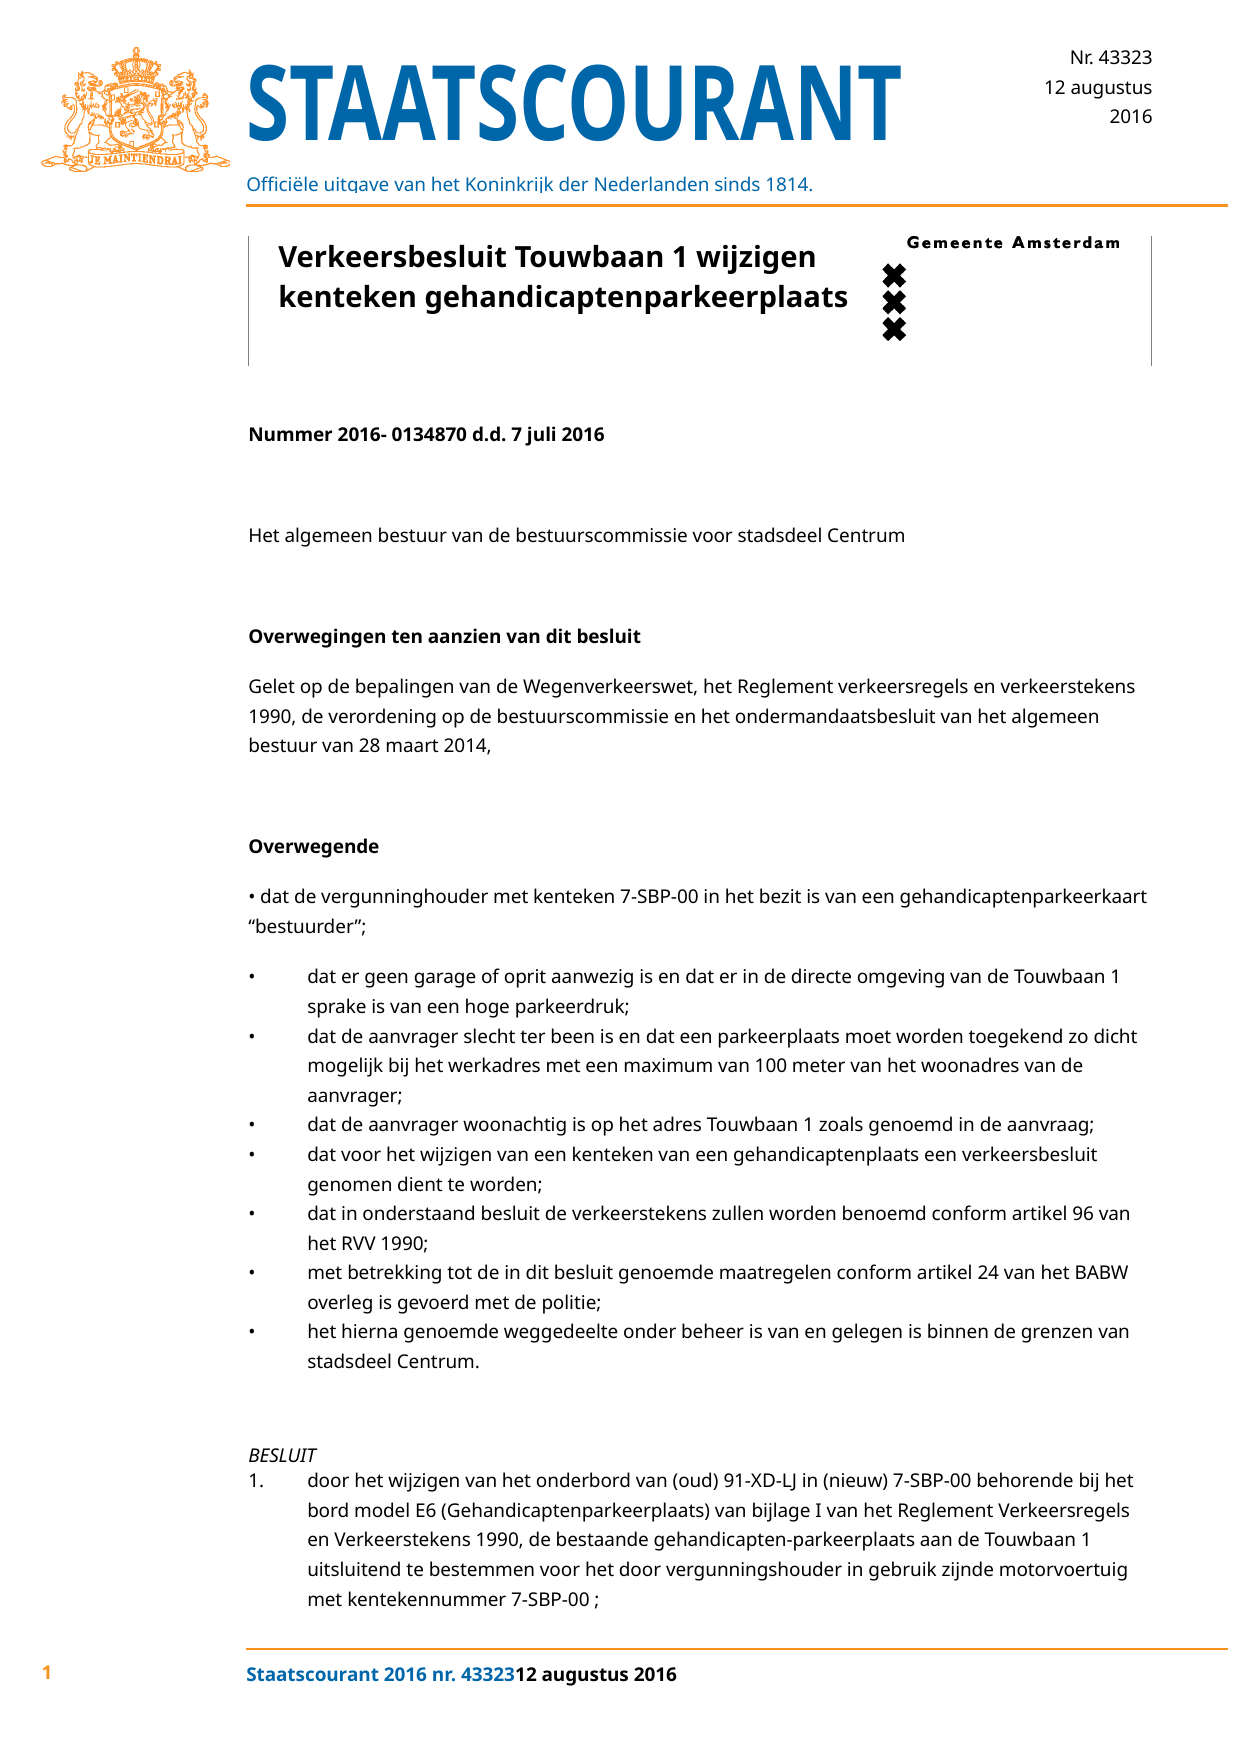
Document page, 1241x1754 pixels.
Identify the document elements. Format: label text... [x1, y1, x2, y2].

text Het algemeen bestuur van de bestuurscommissie voor stadsdeel Centrum [248, 522, 1152, 548]
list dat er geen garage of oprit aanwezig is en dat er in de directe omgeving van de Touwbaan 1 sprake is van een hoge parkeerdruk; [248, 964, 1152, 1019]
list dat in onderstaand besluit de verkeerstekens zullen worden benoemd conform artikel 96 van het RVV 1990; [248, 1200, 1152, 1256]
list dat de aanvrager woonachtig is op het adres Touwbaan 1 zoals genoemd in de aanvraag; [248, 1112, 1152, 1137]
text Nummer 2016- 0134870 d.d. 7 juli 2016 [248, 421, 1152, 447]
list met betrekking tot de in dit besluit genoemde maatregelen conform artikel 24 van het BABW overleg is gevoerd met de politie; [248, 1259, 1152, 1315]
text Overwegende [248, 833, 1152, 859]
table_header [850, 236, 1151, 366]
list het hierna genoemde weggedeelte onder beheer is van en gelegen is binnen de grenzen van stadsdeel Centrum. [248, 1319, 1152, 1374]
picture [41, 47, 231, 172]
text Overwegingen ten aanzien van dit besluit [248, 623, 1152, 648]
text BESLUIT [248, 1442, 1152, 1467]
list door het wijzigen van het onderbord van (oud) 91-XD-LJ in (nieuw) 7-SBP-00 behorende bij het bord model E6 (Gehandicaptenparkeerplaats) van bijlage I van het Reglement Verkeersregels en Verkeerstekens 1990, de bestaande gehandicapten-parkeerplaats aan de Touwbaan 1 uitsluitend te bestemmen voor het door vergunningshouder in gebruik zijnde motorvoertuig met kentekennummer 7-SBP-00 ; [248, 1467, 1152, 1612]
list dat de aanvrager slecht ter been is en dat een parkeerplaats moet worden toegekend zo dicht mogelijk bij het werkadres met een maximum van 100 meter van het woonadres van de aanvrager; [248, 1023, 1152, 1108]
text • dat de vergunninghouder met kenteken 7-SBP-00 in het bezit is van een gehandicaptenparkeerkaart “bestuurder”; [248, 884, 1152, 939]
list dat voor het wijzigen van een kenteken van een gehandicaptenplaats een verkeersbesluit genomen dient te worden; [248, 1141, 1152, 1196]
table_header Verkeersbesluit Touwbaan 1 wijzigen kenteken gehandicaptenparkeerplaats [249, 236, 850, 366]
text Gelet op de bepalingen van de Wegenverkeerswet, het Reglement verkeersregels en verkeerstekens 1990, de verordening op de bestuurscommissie en het ondermandaatsbesluit van het algemeen bestuur van 28 maart 2014, [248, 673, 1152, 758]
picture [882, 236, 1119, 341]
